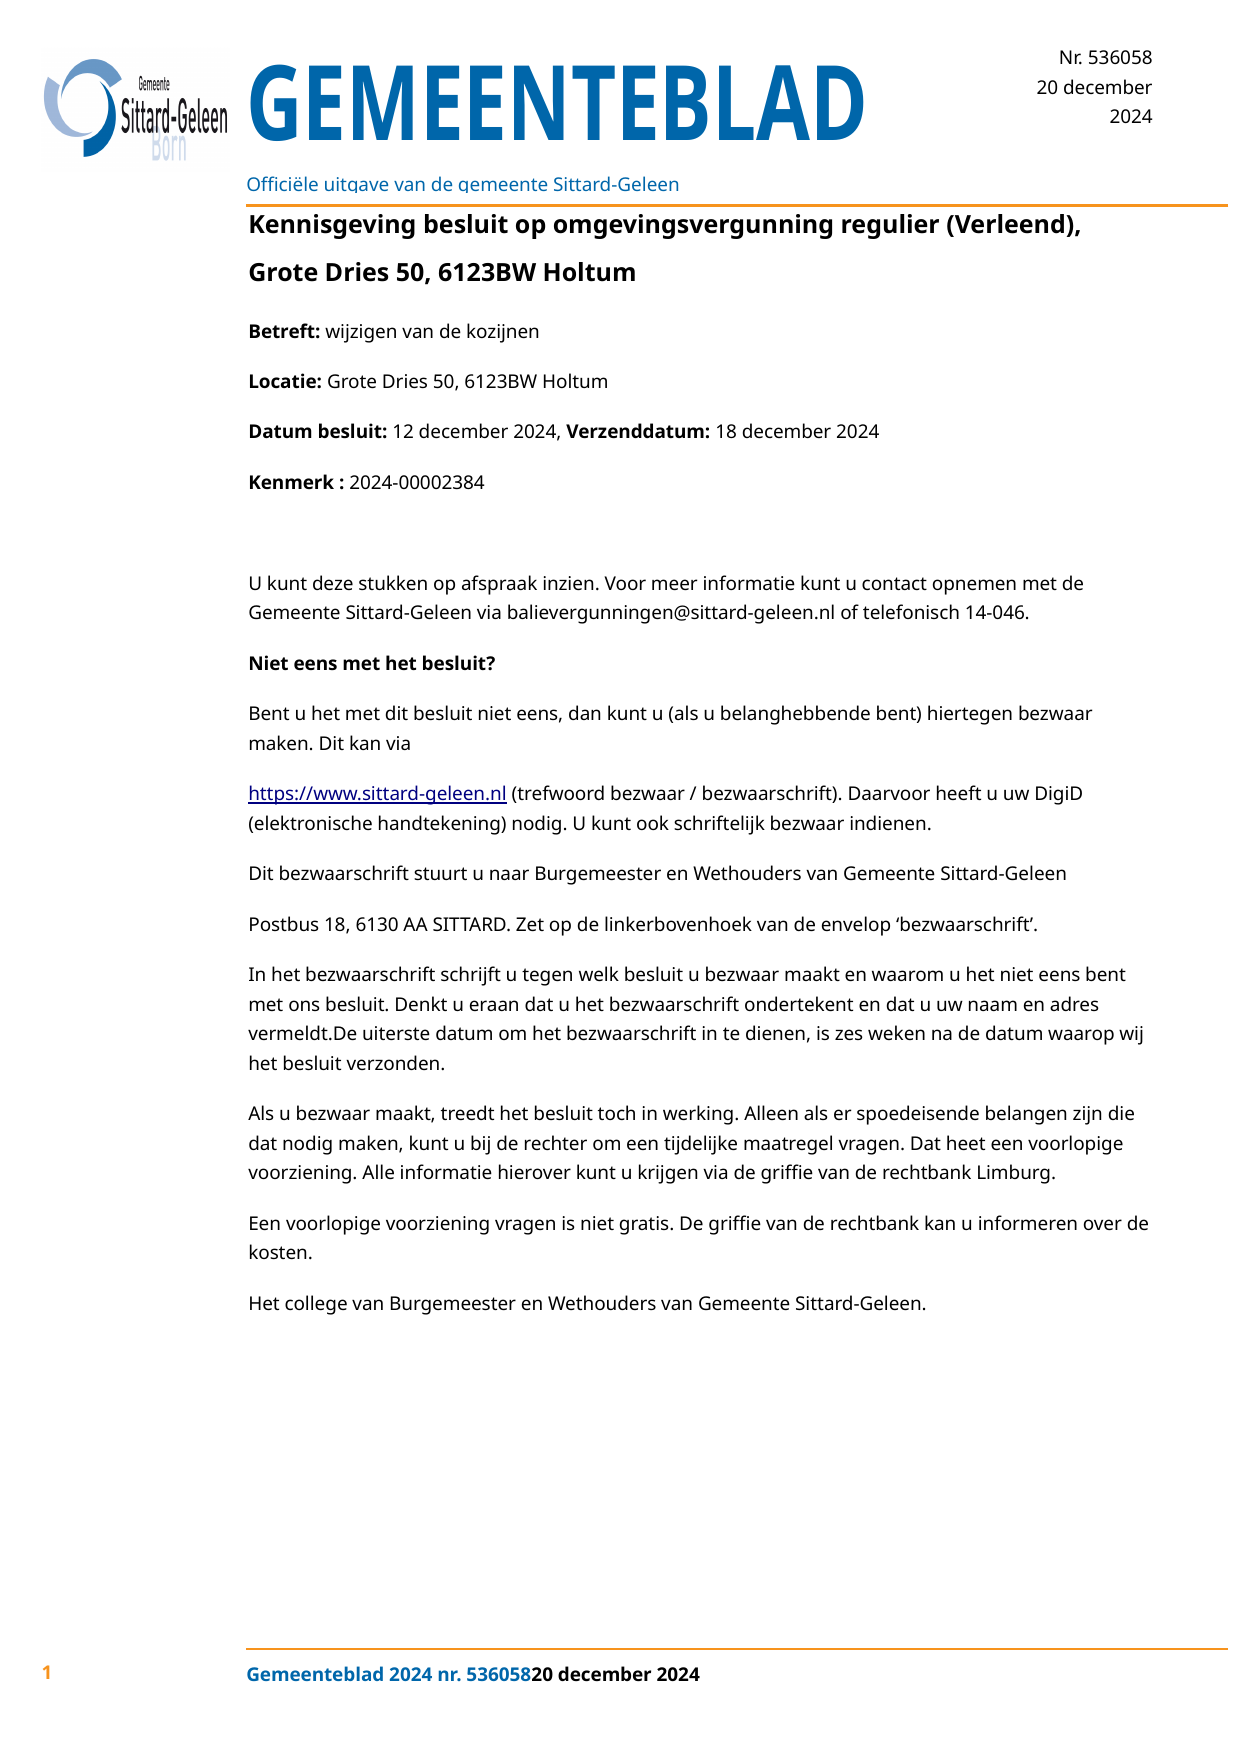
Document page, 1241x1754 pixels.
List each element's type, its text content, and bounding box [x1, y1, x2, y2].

text Het college van Burgemeester en Wethouders van Gemeente Sittard-Geleen. [248, 1290, 1152, 1316]
text Kennisgeving besluit op omgevingsvergunning regulier (Verleend), Grote Dries 50, 6123BW Holtum [248, 207, 1152, 288]
text Kenmerk : 2024-00002384 [248, 469, 1152, 495]
text Datum besluit: 12 december 2024, Verzenddatum: 18 december 2024 [248, 419, 1152, 444]
text Een voorlopige voorziening vragen is niet gratis. De griffie van de rechtbank kan u informeren over de kosten. [248, 1210, 1152, 1265]
text Dit bezwaarschrift stuurt u naar Burgemeester en Wethouders van Gemeente Sittard-Geleen [248, 860, 1152, 886]
text Bent u het met dit besluit niet eens, dan kunt u (als u belanghebbende bent) hiertegen bezwaar maken. Dit kan via [248, 700, 1152, 756]
text Postbus 18, 6130 AA SITTARD. Zet op de linkerbovenhoek van de envelop ‘bezwaarschrift’. [248, 911, 1152, 937]
text U kunt deze stukken op afspraak inzien. Voor meer informatie kunt u contact opnemen met de Gemeente Sittard-Geleen via balievergunningen@sittard-geleen.nl of telefonisch 14-046. [248, 570, 1152, 625]
text https://www.sittard-geleen.nl (trefwoord bezwaar / bezwaarschrift). Daarvoor heeft u uw DigiD (elektronische handtekening) nodig. U kunt ook schriftelijk bezwaar indienen. [248, 780, 1152, 836]
picture [41, 47, 231, 172]
text Als u bezwaar maakt, treedt het besluit toch in werking. Alleen als er spoedeisende belangen zijn die dat nodig maken, kunt u bij de rechter om een tijdelijke maatregel vragen. Dat heet een voorlopige voorziening. Alle informatie hierover kunt u krijgen via de griffie van de rechtbank Limburg. [248, 1100, 1152, 1185]
text Niet eens met het besluit? [248, 650, 1152, 676]
text In het bezwaarschrift schrijft u tegen welk besluit u bezwaar maakt en waarom u het niet eens bent met ons besluit. Denkt u eraan dat u het bezwaarschrift ondertekent en dat u uw naam en adres vermeldt.De uiterste datum om het bezwaarschrift in te dienen, is zes weken na de datum waarop wij het besluit verzonden. [248, 961, 1152, 1076]
text Locatie: Grote Dries 50, 6123BW Holtum [248, 368, 1152, 394]
text Betreft: wijzigen van de kozijnen [248, 318, 1152, 344]
